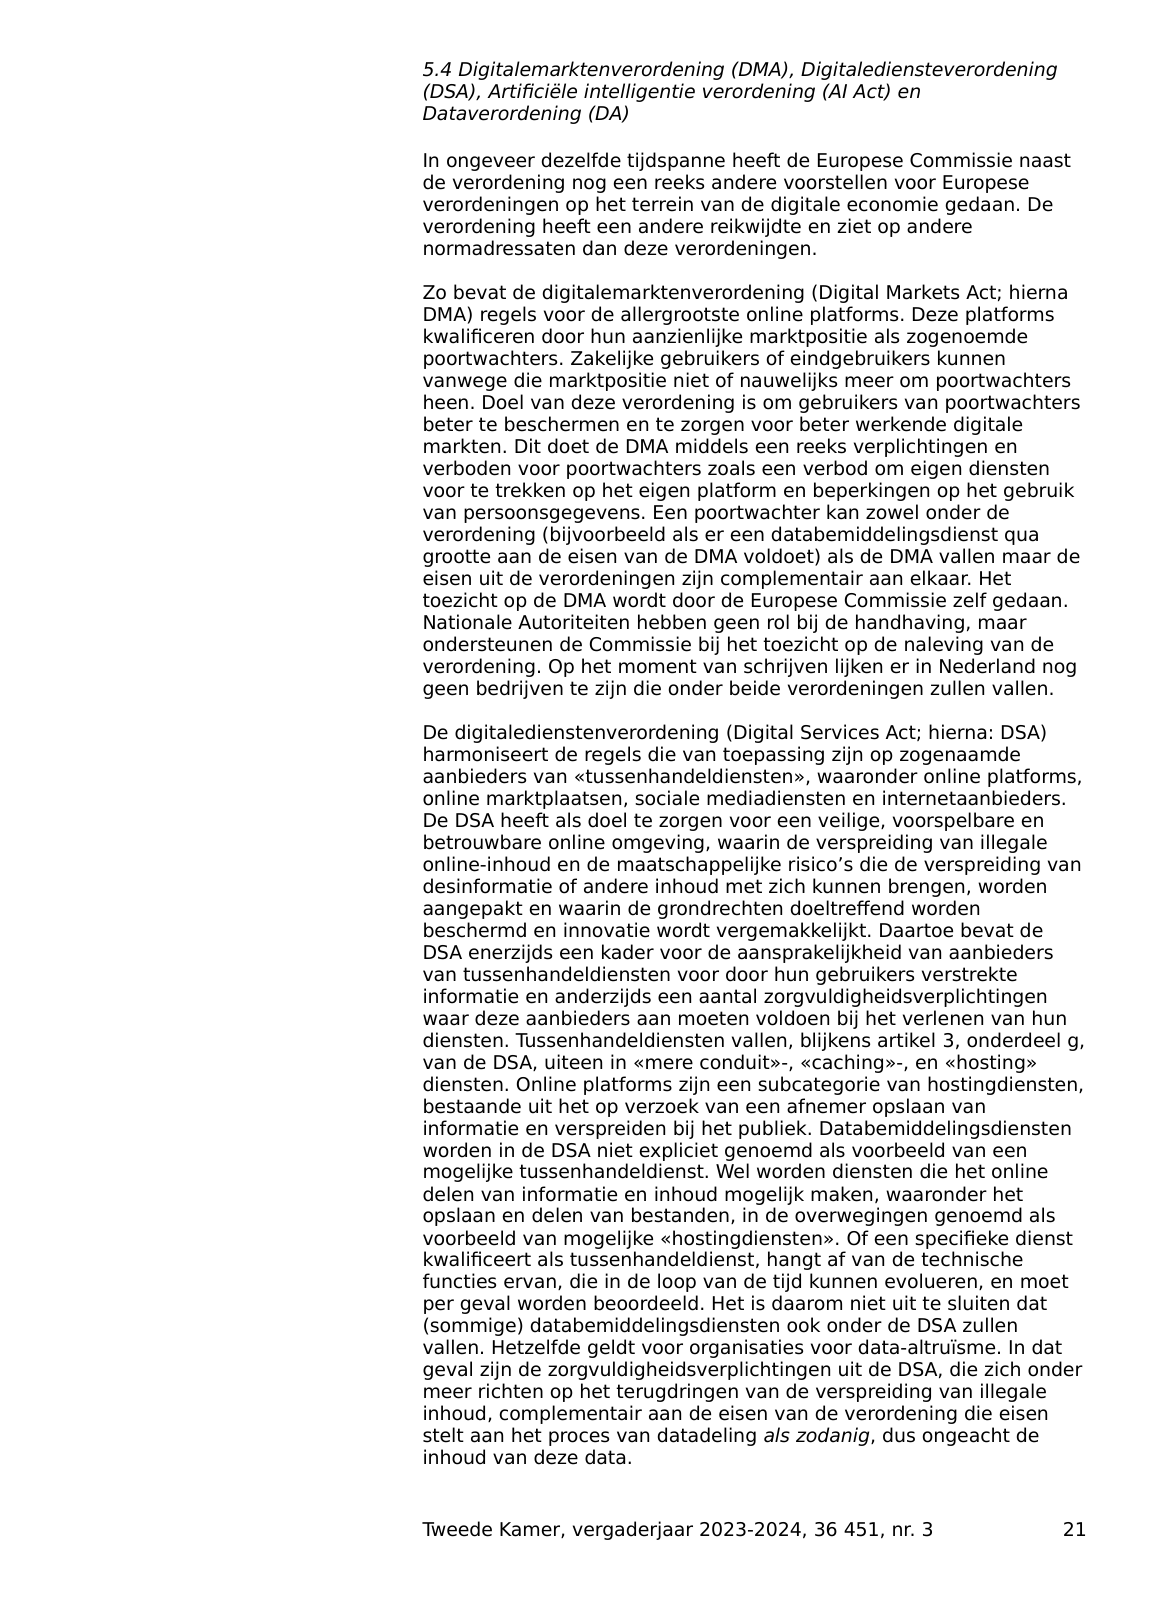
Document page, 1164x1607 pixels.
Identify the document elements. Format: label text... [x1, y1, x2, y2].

text De digitaledienstenverordening (Digital Services Act; hierna: DSA) harmoniseert de regels die van toepassing zijn op zogenaamde aanbieders van «tussenhandeldiensten», waaronder online platforms, online marktplaatsen, sociale mediadiensten en internetaanbieders. De DSA heeft als doel te zorgen voor een veilige, voorspelbare en betrouwbare online omgeving, waarin de verspreiding van illegale online-inhoud en de maatschappelijke risico’s die de verspreiding van desinformatie of andere inhoud met zich kunnen brengen, worden aangepakt en waarin de grondrechten doeltreffend worden beschermd en innovatie wordt vergemakkelijkt. Daartoe bevat de DSA enerzijds een kader voor de aansprakelijkheid van aanbieders van tussenhandeldiensten voor door hun gebruikers verstrekte informatie en anderzijds een aantal zorgvuldigheidsverplichtingen waar deze aanbieders aan moeten voldoen bij het verlenen van hun diensten. Tussenhandeldiensten vallen, blijkens artikel 3, onderdeel g, van de DSA, uiteen in «mere conduit»-, «caching»-, en «hosting» diensten. Online platforms zijn een subcategorie van hostingdiensten, bestaande uit het op verzoek van een afnemer opslaan van informatie en verspreiden bij het publiek. Databemiddelingsdiensten worden in de DSA niet expliciet genoemd als voorbeeld van een mogelijke tussenhandeldienst. Wel worden diensten die het online delen van informatie en inhoud mogelijk maken, waaronder het opslaan en delen van bestanden, in de overwegingen genoemd als voorbeeld van mogelijke «hostingdiensten». Of een specifieke dienst kwalificeert als tussenhandeldienst, hangt af van de technische functies ervan, die in de loop van de tijd kunnen evolueren, en moet per geval worden beoordeeld. Het is daarom niet uit te sluiten dat (sommige) databemiddelingsdiensten ook onder de DSA zullen vallen. Hetzelfde geldt voor organisaties voor data-altruïsme. In dat geval zijn de zorgvuldigheidsverplichtingen uit de DSA, die zich onder meer richten op het terugdringen van de verspreiding van illegale inhoud, complementair aan de eisen van de verordening die eisen stelt aan het proces van datadeling als zodanig, dus ongeacht de inhoud van deze data. [422, 722, 1087, 1469]
text In ongeveer dezelfde tijdspanne heeft de Europese Commissie naast de verordening nog een reeks andere voorstellen voor Europese verordeningen op het terrein van de digitale economie gedaan. De verordening heeft een andere reikwijdte en ziet op andere normadressaten dan deze verordeningen. [422, 150, 1087, 260]
subtitle 5.4 Digitalemarktenverordening (DMA), Digitalediensteverordening (DSA), Artificiële intelligentie verordening (AI Act) en Dataverordening (DA) [422, 59, 1087, 125]
text Zo bevat de digitalemarktenverordening (Digital Markets Act; hierna DMA) regels voor de allergrootste online platforms. Deze platforms kwalificeren door hun aanzienlijke marktpositie als zogenoemde poortwachters. Zakelijke gebruikers of eindgebruikers kunnen vanwege die marktpositie niet of nauwelijks meer om poortwachters heen. Doel van deze verordening is om gebruikers van poortwachters beter te beschermen en te zorgen voor beter werkende digitale markten. Dit doet de DMA middels een reeks verplichtingen en verboden voor poortwachters zoals een verbod om eigen diensten voor te trekken op het eigen platform en beperkingen op het gebruik van persoonsgegevens. Een poortwachter kan zowel onder de verordening (bijvoorbeeld als er een databemiddelingsdienst qua grootte aan de eisen van de DMA voldoet) als de DMA vallen maar de eisen uit de verordeningen zijn complementair aan elkaar. Het toezicht op de DMA wordt door de Europese Commissie zelf gedaan. Nationale Autoriteiten hebben geen rol bij de handhaving, maar ondersteunen de Commissie bij het toezicht op de naleving van de verordening. Op het moment van schrijven lijken er in Nederland nog geen bedrijven te zijn die onder beide verordeningen zullen vallen. [422, 282, 1087, 700]
